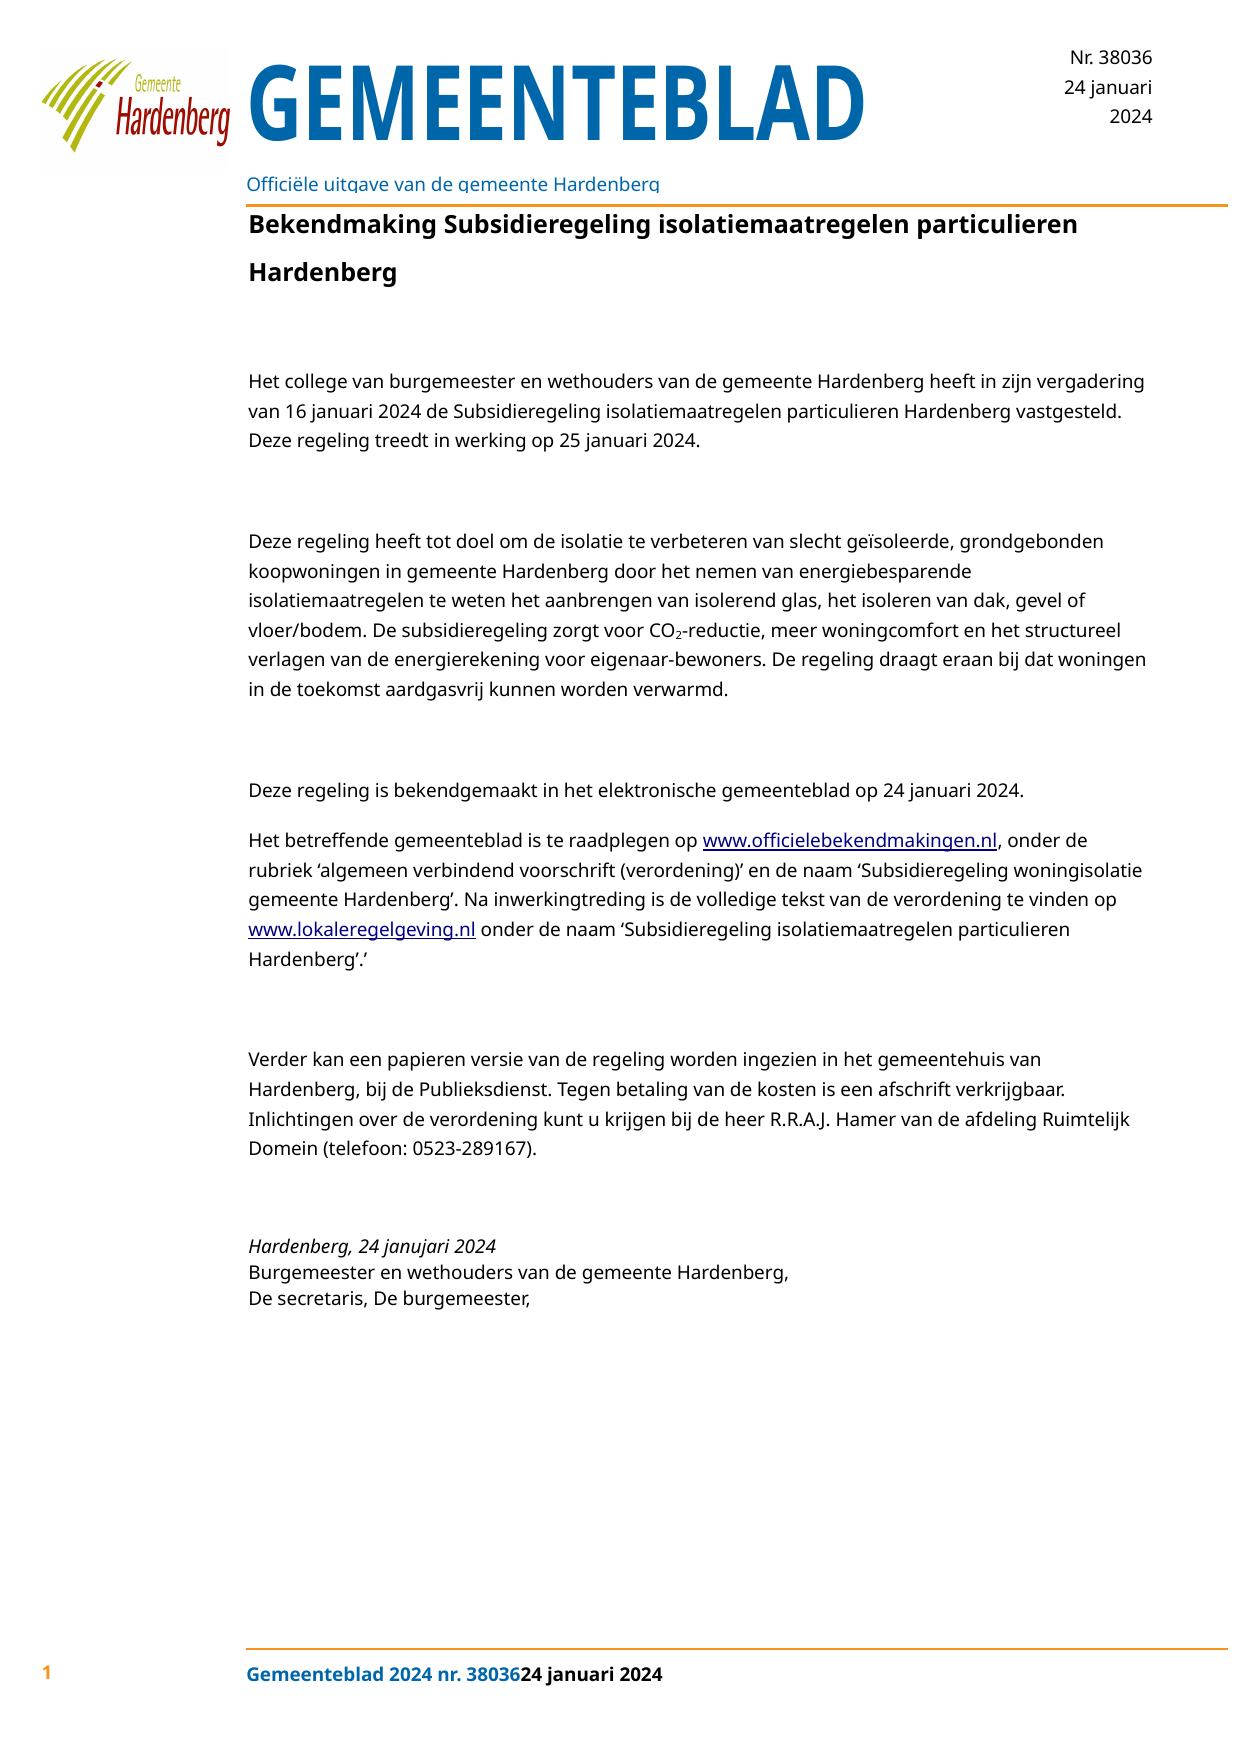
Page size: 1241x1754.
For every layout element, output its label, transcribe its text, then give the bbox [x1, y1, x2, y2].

text Deze regeling is bekendgemaakt in het elektronische gemeenteblad op 24 januari 2024. [248, 777, 1152, 803]
text Burgemeester en wethouders van de gemeente Hardenberg, [248, 1259, 1152, 1285]
text Het betreffende gemeenteblad is te raadplegen op www.officielebekendmakingen.nl, onder de rubriek ‘algemeen verbindend voorschrift (verordening)’ en de naam ‘Subsidieregeling woningisolatie gemeente Hardenberg’. Na inwerkingtreding is de volledige tekst van de verordening te vinden op www.lokaleregelgeving.nl onder de naam ‘Subsidieregeling isolatiemaatregelen particulieren Hardenberg’.’ [248, 827, 1152, 972]
text Het college van burgemeester en wethouders van de gemeente Hardenberg heeft in zijn vergadering van 16 januari 2024 de Subsidieregeling isolatiemaatregelen particulieren Hardenberg vastgesteld. Deze regeling treedt in werking op 25 januari 2024. [248, 368, 1152, 453]
text Hardenberg, 24 janujari 2024 [248, 1234, 1152, 1259]
picture [41, 47, 231, 172]
text Deze regeling heeft tot doel om de isolatie te verbeteren van slecht geïsoleerde, grondgebonden koopwoningen in gemeente Hardenberg door het nemen van energiebesparende isolatiemaatregelen te weten het aanbrengen van isolerend glas, het isoleren van dak, gevel of vloer/bodem. De subsidieregeling zorgt voor CO2-reductie, meer woningcomfort en het structureel verlagen van de energierekening voor eigenaar-bewoners. De regeling draagt eraan bij dat woningen in de toekomst aardgasvrij kunnen worden verwarmd. [248, 528, 1152, 702]
text Verder kan een papieren versie van de regeling worden ingezien in het gemeentehuis van Hardenberg, bij de Publieksdienst. Tegen betaling van de kosten is een afschrift verkrijgbaar. Inlichtingen over de verordening kunt u krijgen bij de heer R.R.A.J. Hamer van de afdeling Ruimtelijk Domein (telefoon: 0523-289167). [248, 1047, 1152, 1161]
text De secretaris, De burgemeester, [248, 1285, 1152, 1311]
text Bekendmaking Subsidieregeling isolatiemaatregelen particulieren Hardenberg [248, 207, 1152, 288]
